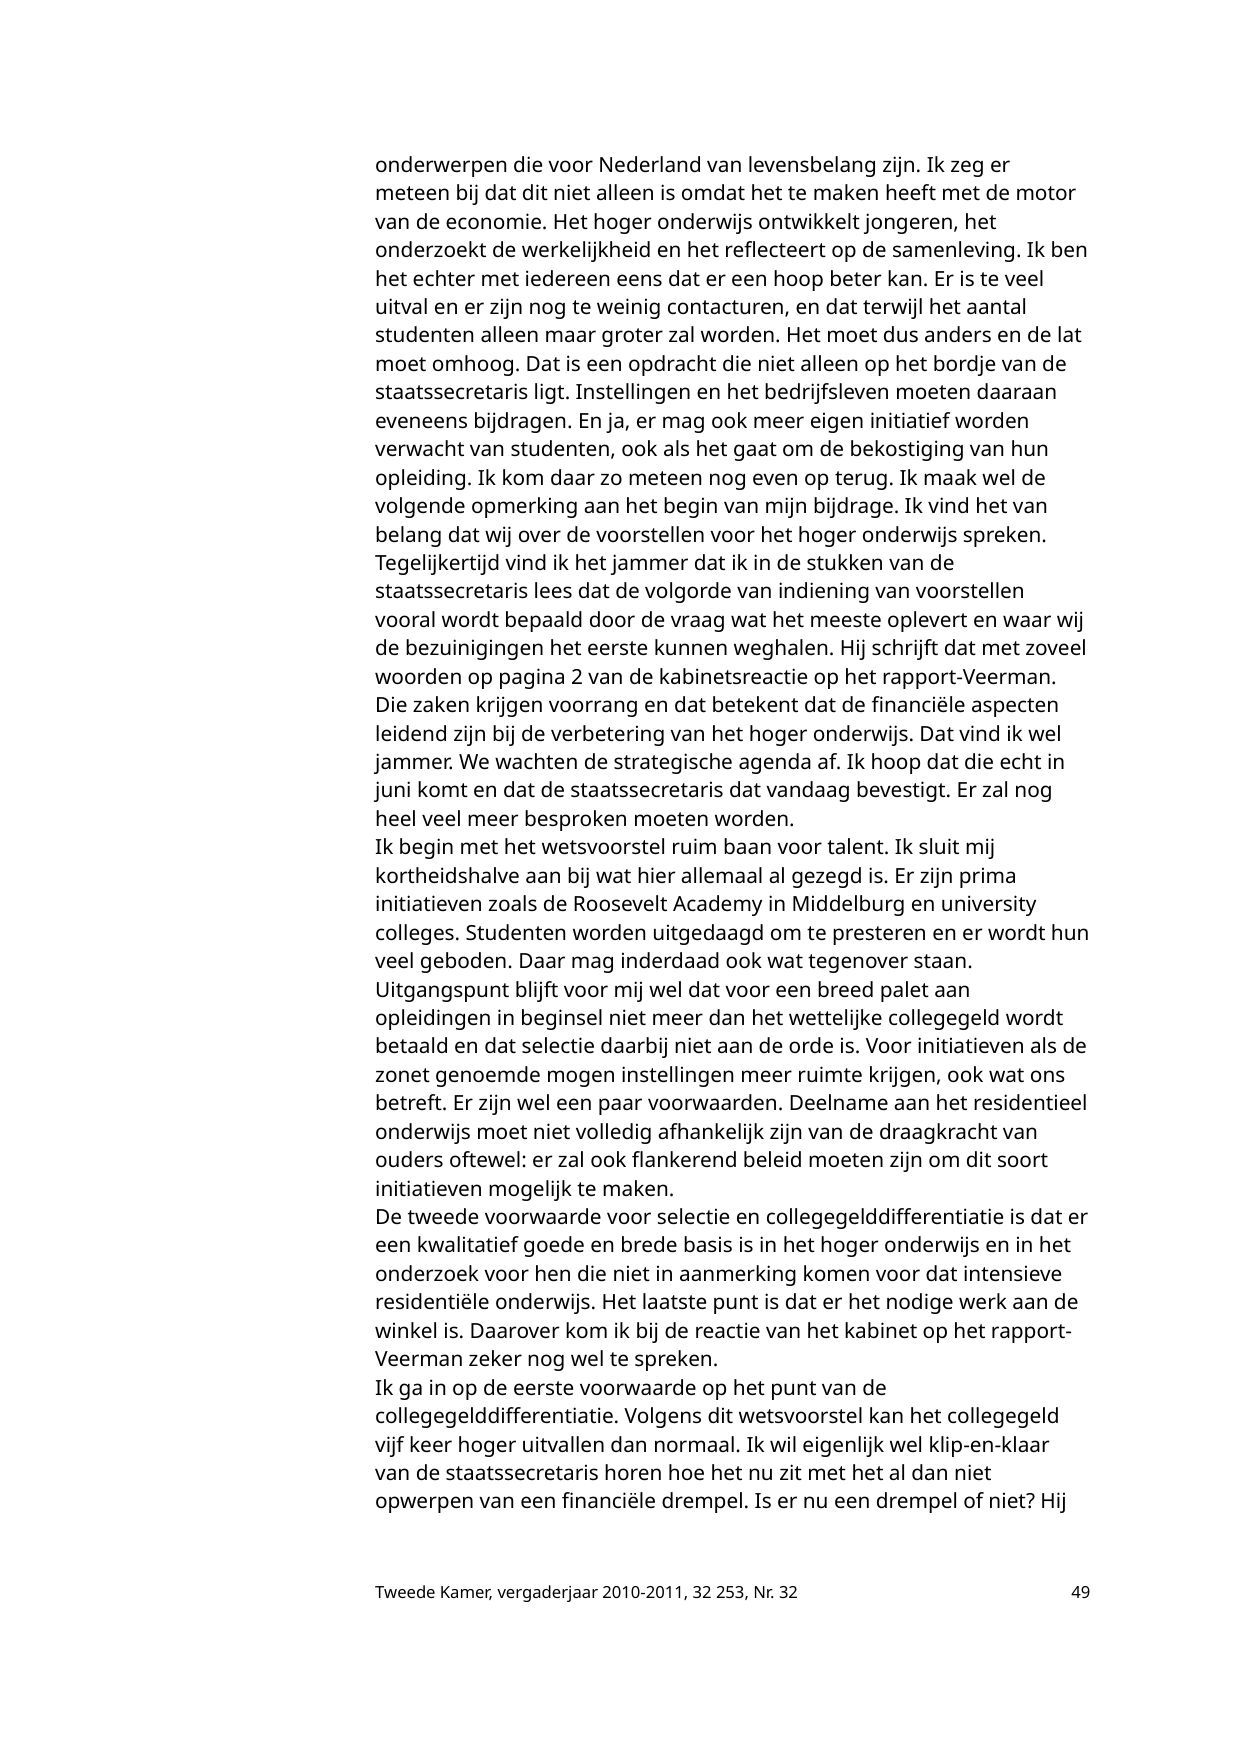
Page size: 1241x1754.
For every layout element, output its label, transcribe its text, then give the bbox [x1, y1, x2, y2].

text Ik ga in op de eerste voorwaarde op het punt van de collegegelddifferentiatie. Volgens dit wetsvoorstel kan het collegegeld vijf keer hoger uitvallen dan normaal. Ik wil eigenlijk wel klip-en-klaar van de staatssecretaris horen hoe het nu zit met het al dan niet opwerpen van een financiële drempel. Is er nu een drempel of niet? Hij [375, 1373, 1090, 1515]
text De tweede voorwaarde voor selectie en collegegelddifferentiatie is dat er een kwalitatief goede en brede basis is in het hoger onderwijs en in het onderzoek voor hen die niet in aanmerking komen voor dat intensieve residentiële onderwijs. Het laatste punt is dat er het nodige werk aan de winkel is. Daarover kom ik bij de reactie van het kabinet op het rapport-Veerman zeker nog wel te spreken. [375, 1202, 1090, 1373]
text Ik begin met het wetsvoorstel ruim baan voor talent. Ik sluit mij kortheidshalve aan bij wat hier allemaal al gezegd is. Er zijn prima initiatieven zoals de Roosevelt Academy in Middelburg en university colleges. Studenten worden uitgedaagd om te presteren en er wordt hun veel geboden. Daar mag inderdaad ook wat tegenover staan. Uitgangspunt blijft voor mij wel dat voor een breed palet aan opleidingen in beginsel niet meer dan het wettelijke collegegeld wordt betaald en dat selectie daarbij niet aan de orde is. Voor initiatieven als de zonet genoemde mogen instellingen meer ruimte krijgen, ook wat ons betreft. Er zijn wel een paar voorwaarden. Deelname aan het residentieel onderwijs moet niet volledig afhankelijk zijn van de draagkracht van ouders oftewel: er zal ook flankerend beleid moeten zijn om dit soort initiatieven mogelijk te maken. [375, 832, 1090, 1202]
text onderwerpen die voor Nederland van levensbelang zijn. Ik zeg er meteen bij dat dit niet alleen is omdat het te maken heeft met de motor van de economie. Het hoger onderwijs ontwikkelt jongeren, het onderzoekt de werkelijkheid en het reflecteert op de samenleving. Ik ben het echter met iedereen eens dat er een hoop beter kan. Er is te veel uitval en er zijn nog te weinig contacturen, en dat terwijl het aantal studenten alleen maar groter zal worden. Het moet dus anders en de lat moet omhoog. Dat is een opdracht die niet alleen op het bordje van de staatssecretaris ligt. Instellingen en het bedrijfsleven moeten daaraan eveneens bijdragen. En ja, er mag ook meer eigen initiatief worden verwacht van studenten, ook als het gaat om de bekostiging van hun opleiding. Ik kom daar zo meteen nog even op terug. Ik maak wel de volgende opmerking aan het begin van mijn bijdrage. Ik vind het van belang dat wij over de voorstellen voor het hoger onderwijs spreken. Tegelijkertijd vind ik het jammer dat ik in de stukken van de staatssecretaris lees dat de volgorde van indiening van voorstellen vooral wordt bepaald door de vraag wat het meeste oplevert en waar wij de bezuinigingen het eerste kunnen weghalen. Hij schrijft dat met zoveel woorden op pagina 2 van de kabinetsreactie op het rapport-Veerman. Die zaken krijgen voorrang en dat betekent dat de financiële aspecten leidend zijn bij de verbetering van het hoger onderwijs. Dat vind ik wel jammer. We wachten de strategische agenda af. Ik hoop dat die echt in juni komt en dat de staatssecretaris dat vandaag bevestigt. Er zal nog heel veel meer besproken moeten worden. [375, 150, 1090, 832]
